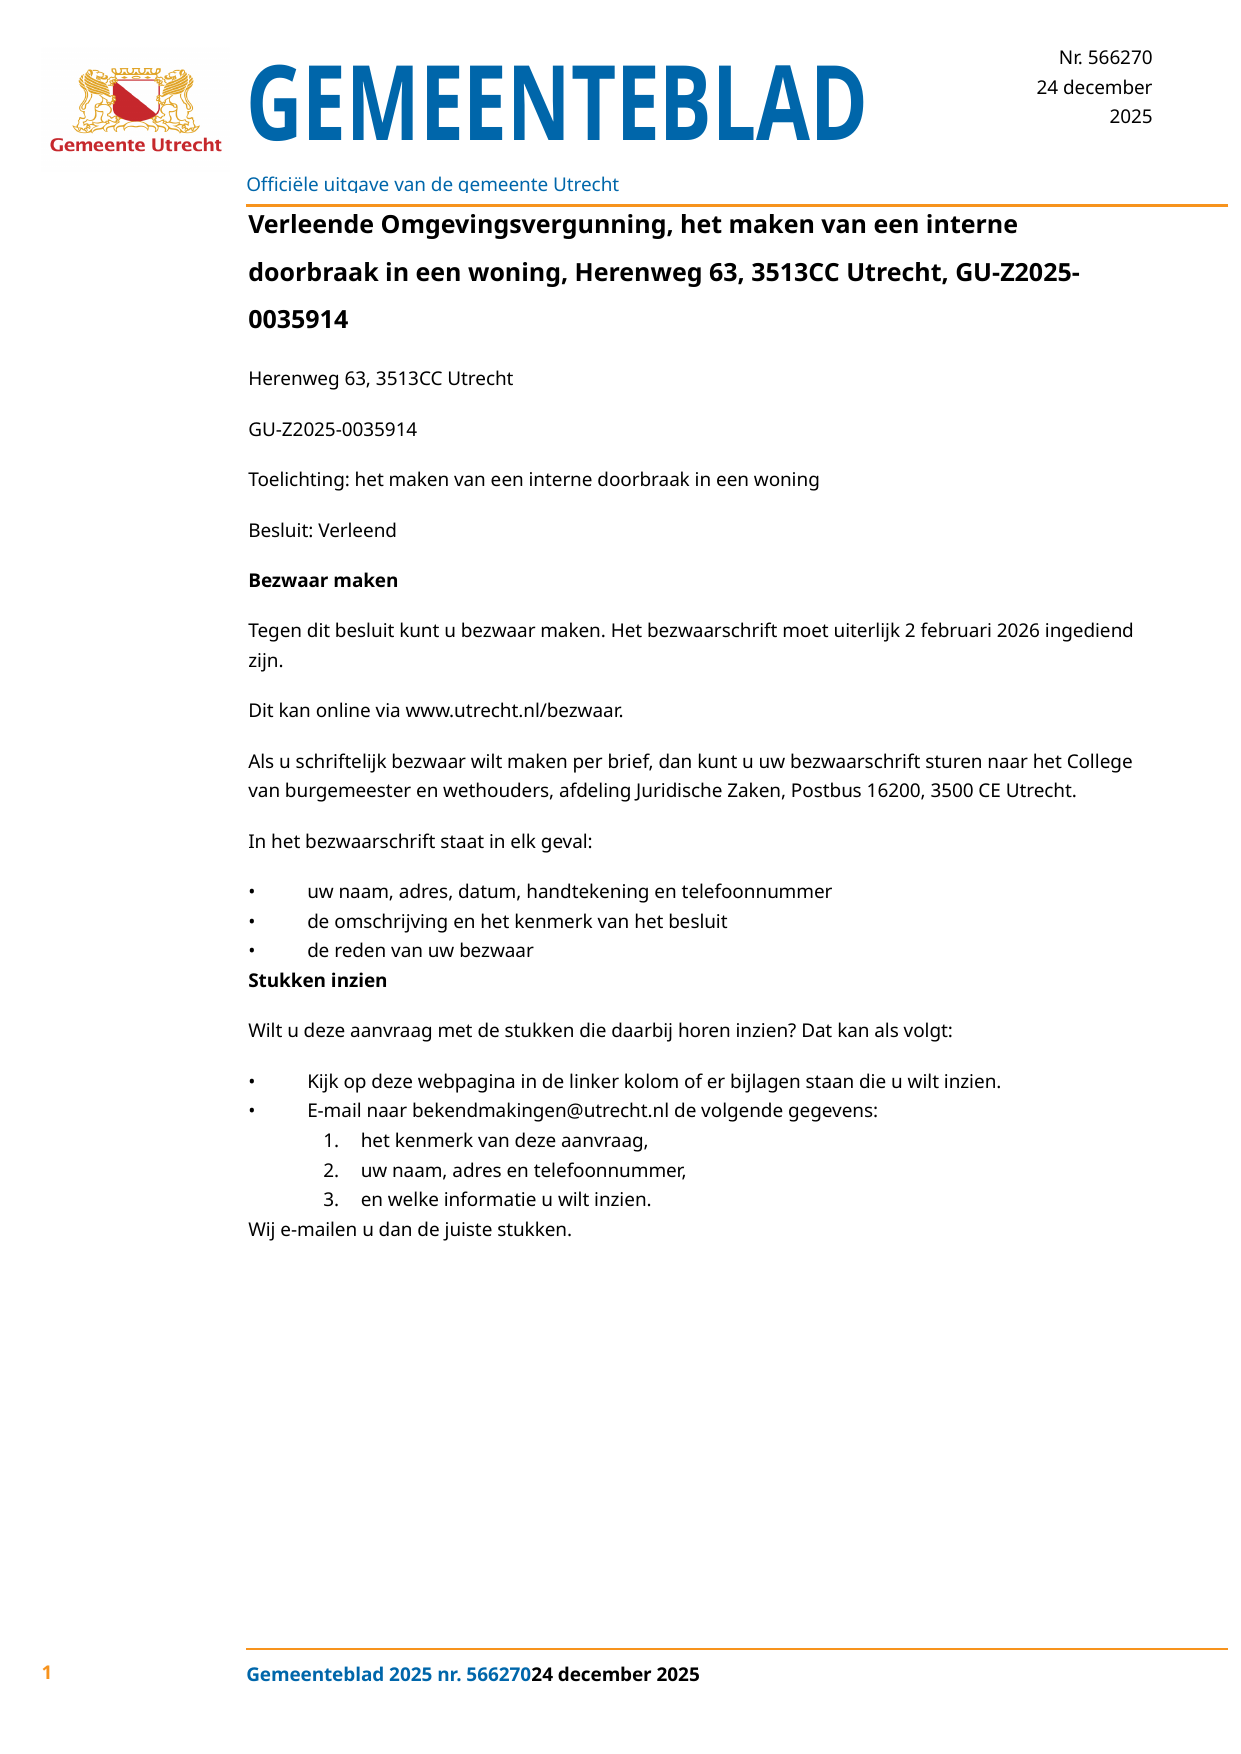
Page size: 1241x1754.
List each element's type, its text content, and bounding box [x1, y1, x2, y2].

text Verleende Omgevingsvergunning, het maken van een interne doorbraak in een woning, Herenweg 63, 3513CC Utrecht, GU-Z2025-0035914 [248, 207, 1152, 336]
list Kijk op deze webpagina in de linker kolom of er bijlagen staan die u wilt inzien. [248, 1068, 1152, 1094]
text Besluit: Verleend [248, 517, 1152, 542]
text Dit kan online via www.utrecht.nl/bezwaar. [248, 698, 1152, 723]
list uw naam, adres en telefoonnummer, [323, 1157, 1152, 1182]
text GU-Z2025-0035914 [248, 416, 1152, 442]
text Toelichting: het maken van een interne doorbraak in een woning [248, 466, 1152, 492]
list het kenmerk van deze aanvraag, [323, 1127, 1152, 1153]
list de reden van uw bezwaar [248, 938, 1152, 963]
text Herenweg 63, 3513CC Utrecht [248, 366, 1152, 391]
picture [41, 47, 231, 172]
text In het bezwaarschrift staat in elk geval: [248, 828, 1152, 854]
text Tegen dit besluit kunt u bezwaar maken. Het bezwaarschrift moet uiterlijk 2 februari 2026 ingediend zijn. [248, 618, 1152, 673]
text Bezwaar maken [248, 567, 1152, 593]
text Als u schriftelijk bezwaar wilt maken per brief, dan kunt u uw bezwaarschrift sturen naar het College van burgemeester en wethouders, afdeling Juridische Zaken, Postbus 16200, 3500 CE Utrecht. [248, 748, 1152, 803]
list de omschrijving en het kenmerk van het besluit [248, 908, 1152, 934]
text Wij e-mailen u dan de juiste stukken. [248, 1216, 1152, 1242]
text Stukken inzien [248, 967, 1152, 993]
list en welke informatie u wilt inzien. [323, 1186, 1152, 1212]
text Wilt u deze aanvraag met de stukken die daarbij horen inzien? Dat kan als volgt: [248, 1018, 1152, 1043]
list uw naam, adres, datum, handtekening en telefoonnummer [248, 878, 1152, 904]
list E-mail naar bekendmakingen@utrecht.nl de volgende gegevens: [248, 1098, 1152, 1123]
